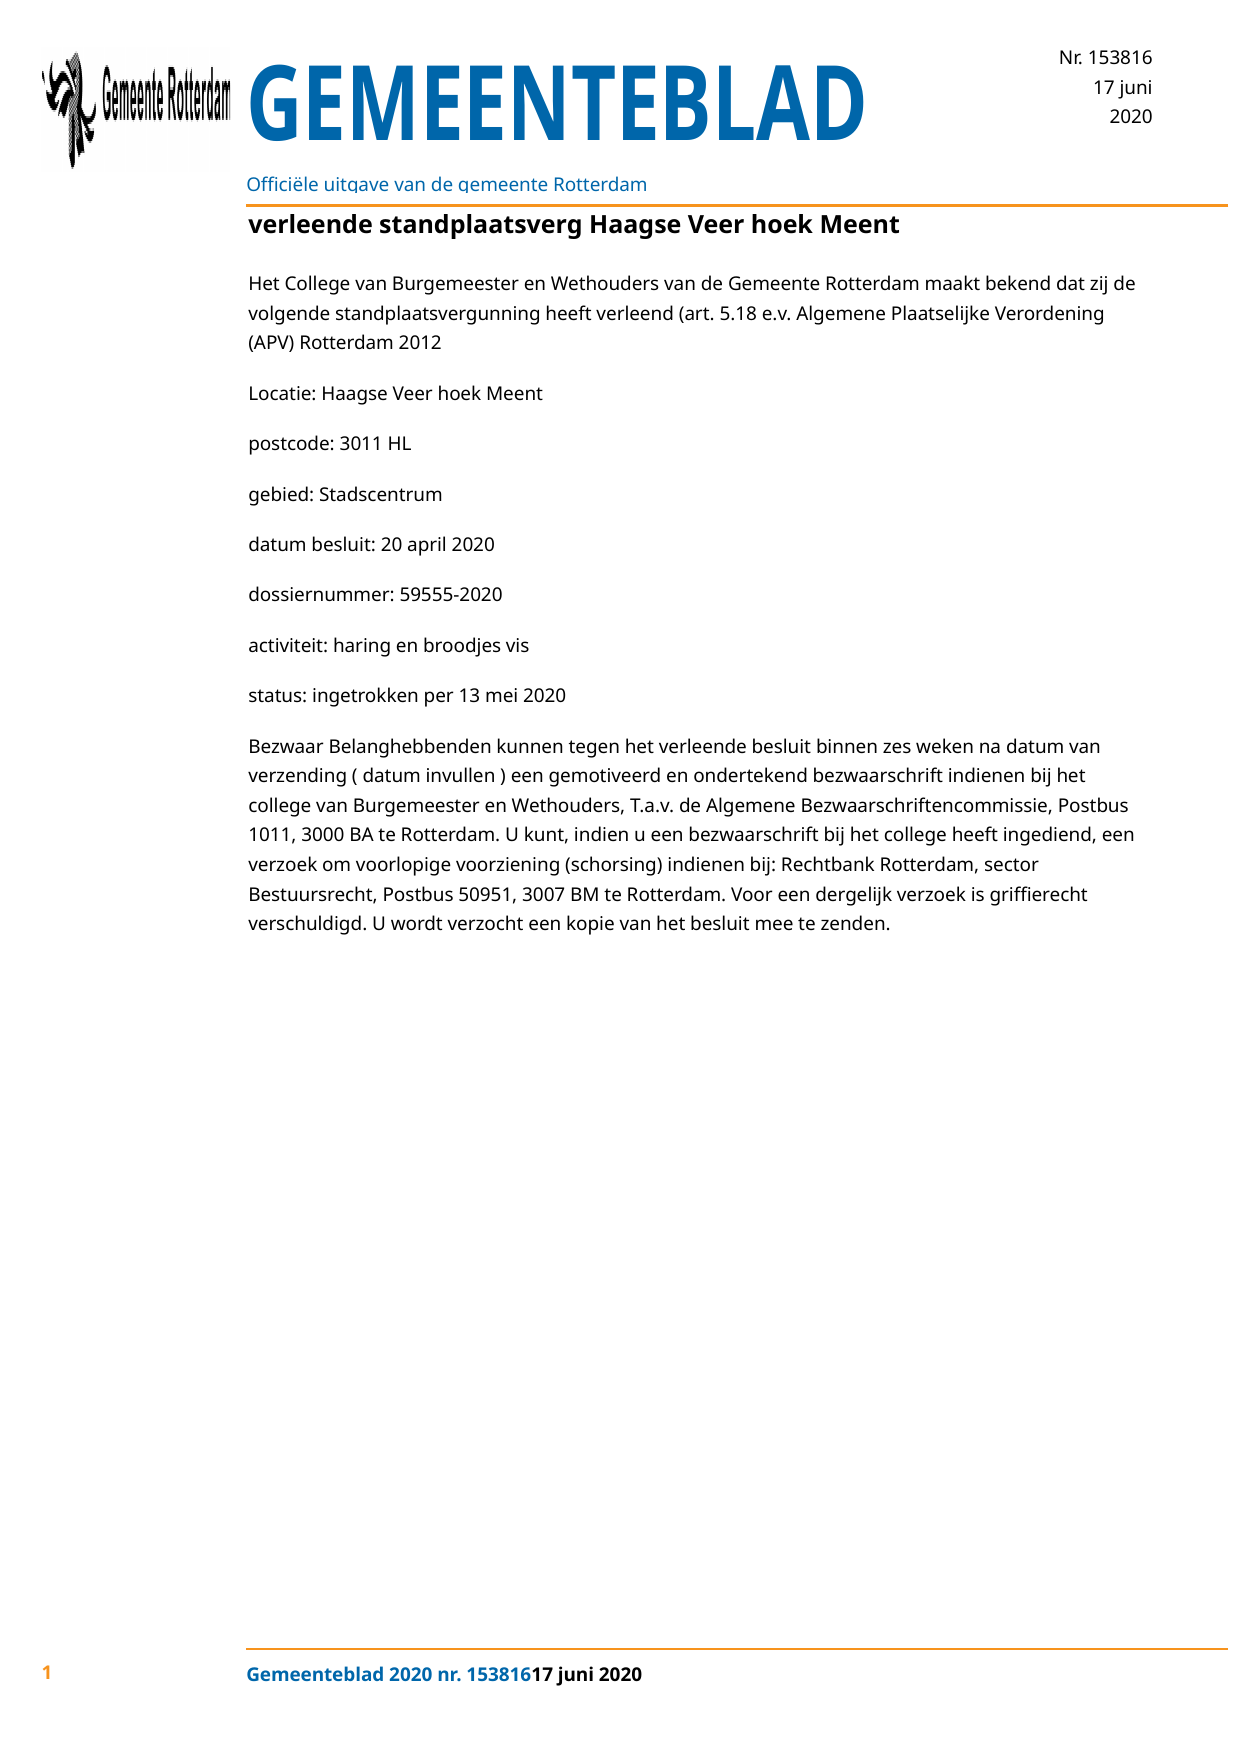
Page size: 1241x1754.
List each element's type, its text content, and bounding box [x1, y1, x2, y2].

text status: ingetrokken per 13 mei 2020 [248, 682, 1152, 708]
text verleende standplaatsverg Haagse Veer hoek Meent [248, 207, 1152, 241]
text Bezwaar Belanghebbenden kunnen tegen het verleende besluit binnen zes weken na datum van verzending ( datum invullen ) een gemotiveerd en ondertekend bezwaarschrift indienen bij het college van Burgemeester en Wethouders, T.a.v. de Algemene Bezwaarschriftencommissie, Postbus 1011, 3000 BA te Rotterdam. U kunt, indien u een bezwaarschrift bij het college heeft ingediend, een verzoek om voorlopige voorziening (schorsing) indienen bij: Rechtbank Rotterdam, sector Bestuursrecht, Postbus 50951, 3007 BM te Rotterdam. Voor een dergelijk verzoek is griffierecht verschuldigd. U wordt verzocht een kopie van het besluit mee te zenden. [248, 733, 1152, 936]
text activiteit: haring en broodjes vis [248, 632, 1152, 658]
picture [41, 47, 231, 172]
text postcode: 3011 HL [248, 430, 1152, 456]
text Het College van Burgemeester en Wethouders van de Gemeente Rotterdam maakt bekend dat zij de volgende standplaatsvergunning heeft verleend (art. 5.18 e.v. Algemene Plaatselijke Verordening (APV) Rotterdam 2012 [248, 270, 1152, 355]
text datum besluit: 20 april 2020 [248, 531, 1152, 557]
text Locatie: Haagse Veer hoek Meent [248, 380, 1152, 406]
text gebied: Stadscentrum [248, 481, 1152, 506]
text dossiernummer: 59555-2020 [248, 582, 1152, 607]
